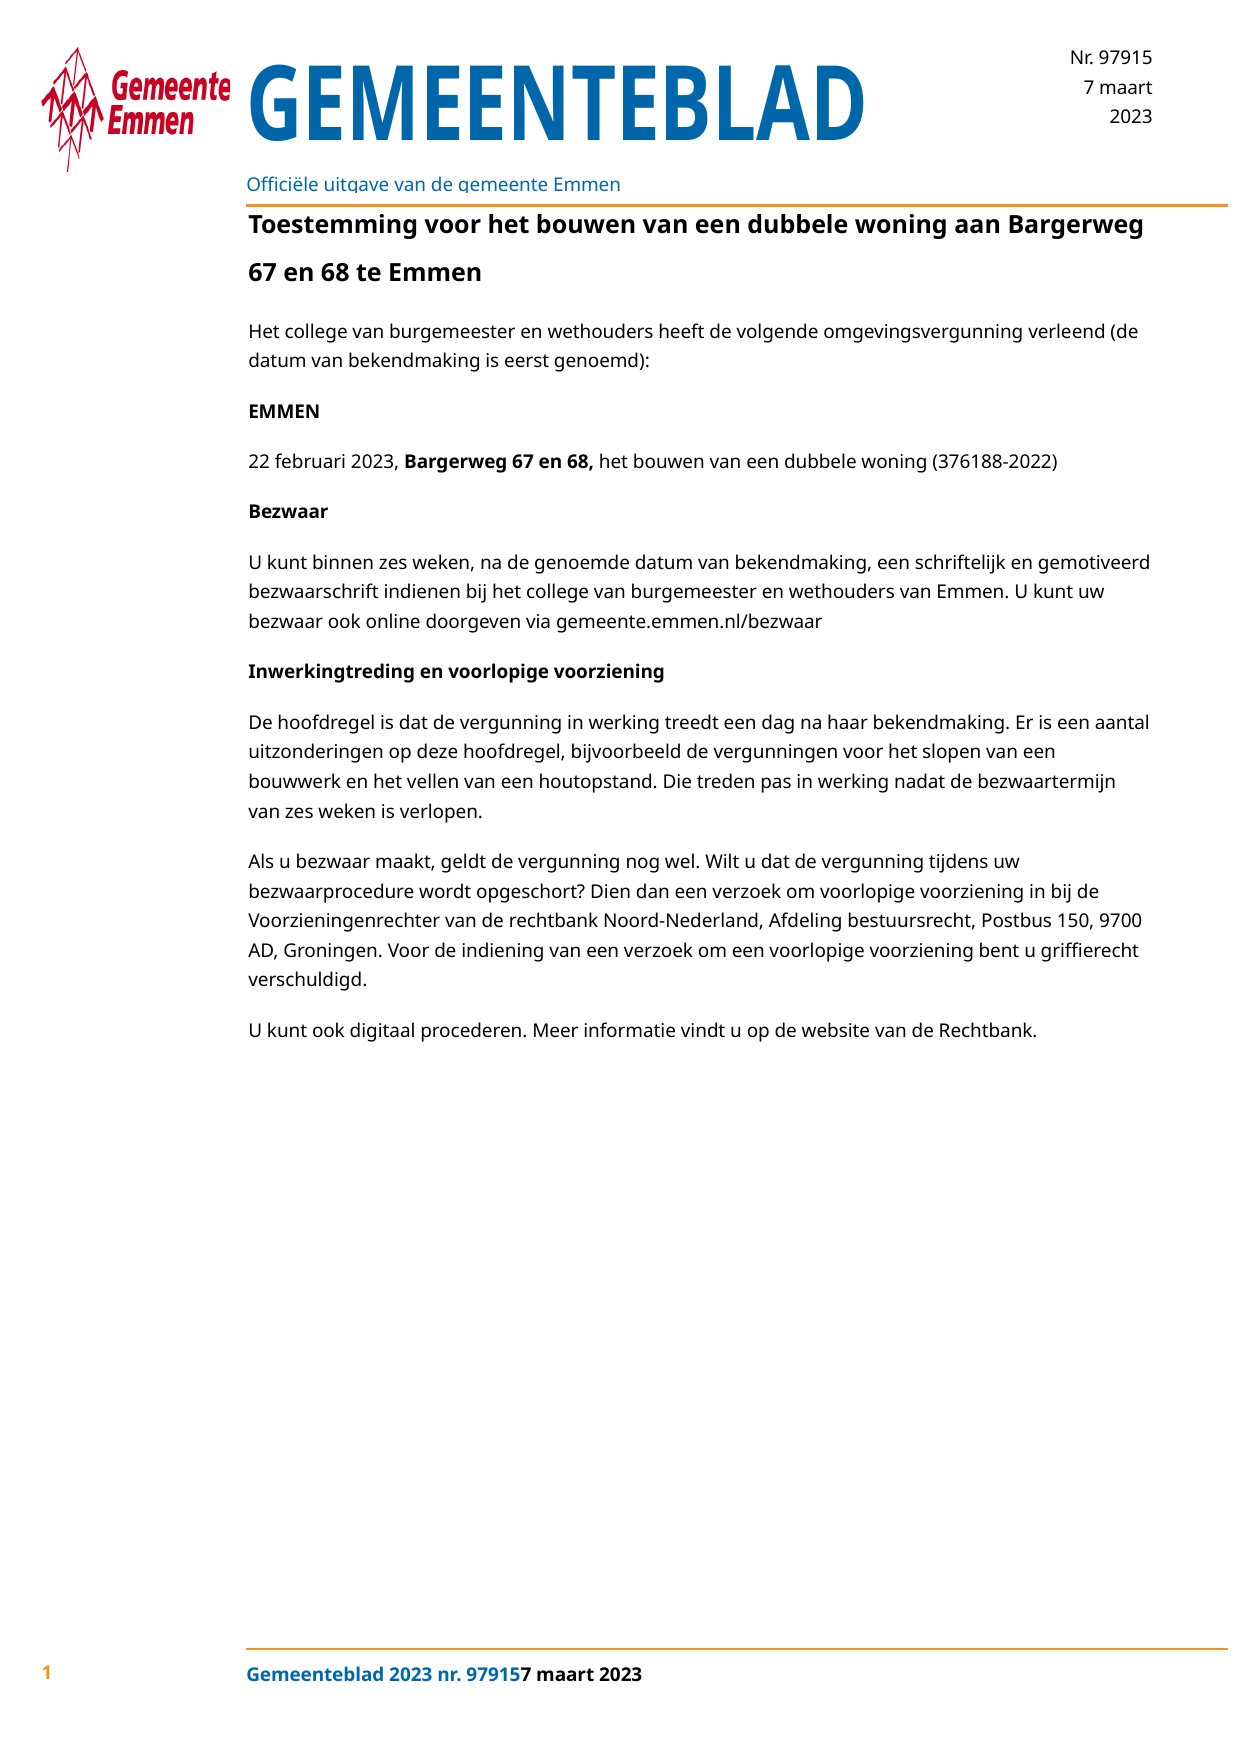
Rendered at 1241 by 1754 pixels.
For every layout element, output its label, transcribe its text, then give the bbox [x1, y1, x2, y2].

text De hoofdregel is dat de vergunning in werking treedt een dag na haar bekendmaking. Er is een aantal uitzonderingen op deze hoofdregel, bijvoorbeeld de vergunningen voor het slopen van een bouwwerk en het vellen van een houtopstand. Die treden pas in werking nadat de bezwaartermijn van zes weken is verlopen. [248, 709, 1152, 824]
text Bezwaar [248, 499, 1152, 524]
text EMMEN [248, 398, 1152, 424]
text Het college van burgemeester en wethouders heeft de volgende omgevingsvergunning verleend (de datum van bekendmaking is eerst genoemd): [248, 318, 1152, 373]
text Toestemming voor het bouwen van een dubbele woning aan Bargerweg 67 en 68 te Emmen [248, 207, 1152, 288]
text Inwerkingtreding en voorlopige voorziening [248, 659, 1152, 684]
text U kunt ook digitaal procederen. Meer informatie vindt u op de website van de Rechtbank. [248, 1017, 1152, 1043]
text Als u bezwaar maakt, geldt de vergunning nog wel. Wilt u dat de vergunning tijdens uw bezwaarprocedure wordt opgeschort? Dien dan een verzoek om voorlopige voorziening in bij de Voorzieningenrechter van de rechtbank Noord-Nederland, Afdeling bestuursrecht, Postbus 150, 9700 AD, Groningen. Voor de indiening van een verzoek om een voorlopige voorziening bent u griffierecht verschuldigd. [248, 848, 1152, 992]
picture [41, 47, 231, 172]
text U kunt binnen zes weken, na de genoemde datum van bekendmaking, een schriftelijk en gemotiveerd bezwaarschrift indienen bij het college van burgemeester en wethouders van Emmen. U kunt uw bezwaar ook online doorgeven via gemeente.emmen.nl/bezwaar [248, 549, 1152, 634]
text 22 februari 2023, Bargerweg 67 en 68, het bouwen van een dubbele woning (376188-2022) [248, 448, 1152, 474]
